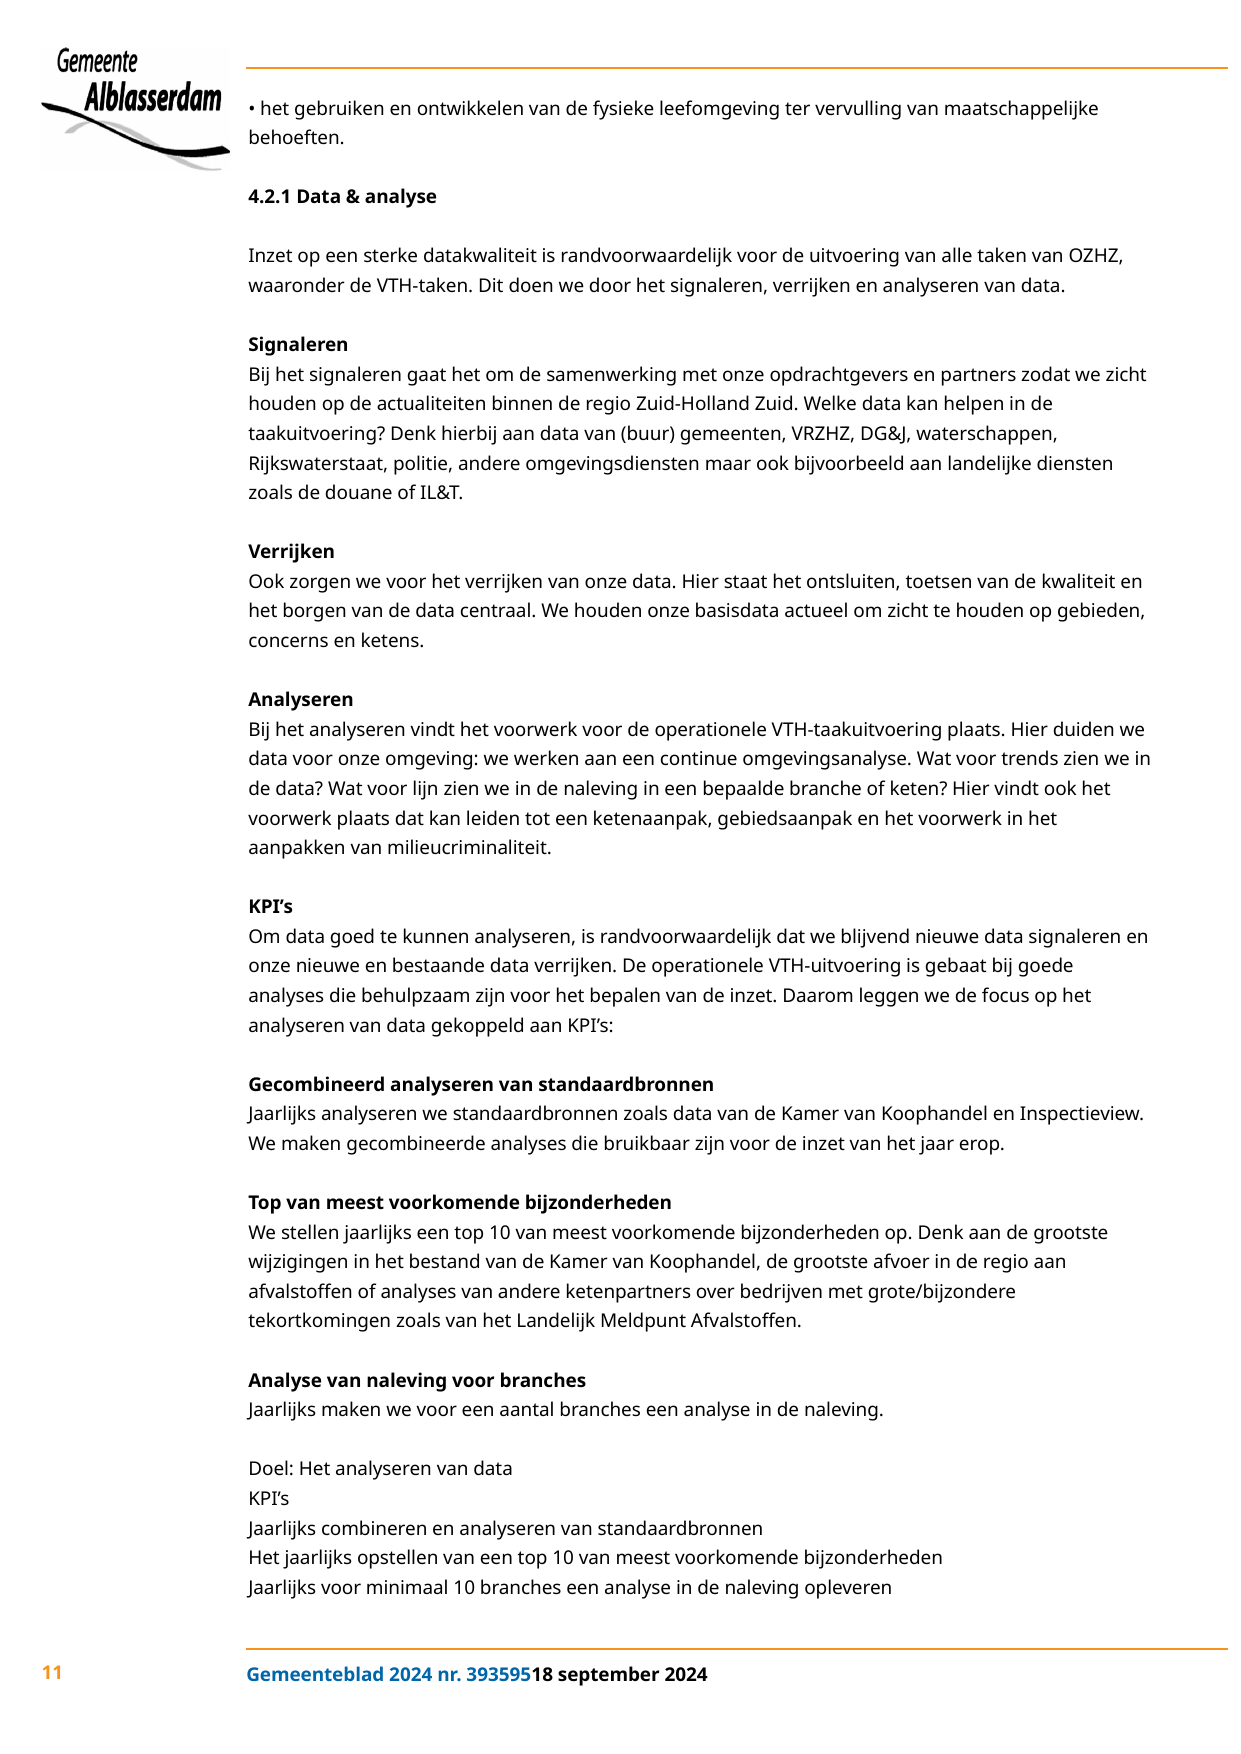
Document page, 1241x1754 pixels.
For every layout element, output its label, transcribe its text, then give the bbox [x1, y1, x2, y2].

text Jaarlijks maken we voor een aantal branches een analyse in de naleving. [248, 1396, 1152, 1422]
picture [41, 47, 231, 172]
text Inzet op een sterke datakwaliteit is randvoorwaardelijk voor de uitvoering van alle taken van OZHZ, waaronder de VTH-taken. Dit doen we door het signaleren, verrijken en analyseren van data. [248, 243, 1152, 298]
text Doel: Het analyseren van data [248, 1456, 1152, 1481]
text Verrijken [248, 538, 1152, 564]
text Analyse van naleving voor branches [248, 1367, 1152, 1393]
text Jaarlijks voor minimaal 10 branches een analyse in de naleving opleveren [248, 1574, 1152, 1600]
text Jaarlijks combineren en analyseren van standaardbronnen [248, 1515, 1152, 1541]
text Top van meest voorkomende bijzonderheden [248, 1189, 1152, 1215]
text Om data goed te kunnen analyseren, is randvoorwaardelijk dat we blijvend nieuwe data signaleren en onze nieuwe en bestaande data verrijken. De operationele VTH-uitvoering is gebaat bij goede analyses die behulpzaam zijn voor het bepalen van de inzet. Daarom leggen we de focus op het analyseren van data gekoppeld aan KPI’s: [248, 923, 1152, 1038]
text Ook zorgen we voor het verrijken van onze data. Hier staat het ontsluiten, toetsen van de kwaliteit en het borgen van de data centraal. We houden onze basisdata actueel om zicht te houden op gebieden, concerns en ketens. [248, 568, 1152, 653]
text KPI’s [248, 893, 1152, 919]
text • het gebruiken en ontwikkelen van de fysieke leefomgeving ter vervulling van maatschappelijke behoeften. [248, 95, 1152, 150]
text Analyseren [248, 686, 1152, 712]
text Het jaarlijks opstellen van een top 10 van meest voorkomende bijzonderheden [248, 1544, 1152, 1570]
text 4.2.1 Data & analyse [248, 183, 1152, 209]
text Bij het analyseren vindt het voorwerk voor de operationele VTH-taakuitvoering plaats. Hier duiden we data voor onze omgeving: we werken aan een continue omgevingsanalyse. Wat voor trends zien we in de data? Wat voor lijn zien we in de naleving in een bepaalde branche of keten? Hier vindt ook het voorwerk plaats dat kan leiden tot een ketenaanpak, gebiedsaanpak en het voorwerk in het aanpakken van milieucriminaliteit. [248, 716, 1152, 860]
text Jaarlijks analyseren we standaardbronnen zoals data van de Kamer van Koophandel en Inspectieview. We maken gecombineerde analyses die bruikbaar zijn voor de inzet van het jaar erop. [248, 1101, 1152, 1156]
text We stellen jaarlijks een top 10 van meest voorkomende bijzonderheden op. Denk aan de grootste wijzigingen in het bestand van de Kamer van Koophandel, de grootste afvoer in de regio aan afvalstoffen of analyses van andere ketenpartners over bedrijven met grote/bijzondere tekortkomingen zoals van het Landelijk Meldpunt Afvalstoffen. [248, 1219, 1152, 1333]
text Signaleren [248, 331, 1152, 357]
text KPI’s [248, 1485, 1152, 1511]
text Gecombineerd analyseren van standaardbronnen [248, 1071, 1152, 1097]
text Bij het signaleren gaat het om de samenwerking met onze opdrachtgevers en partners zodat we zicht houden op de actualiteiten binnen de regio Zuid-Holland Zuid. Welke data kan helpen in de taakuitvoering? Denk hierbij aan data van (buur) gemeenten, VRZHZ, DG&J, waterschappen, Rijkswaterstaat, politie, andere omgevingsdiensten maar ook bijvoorbeeld aan landelijke diensten zoals de douane of IL&T. [248, 361, 1152, 505]
